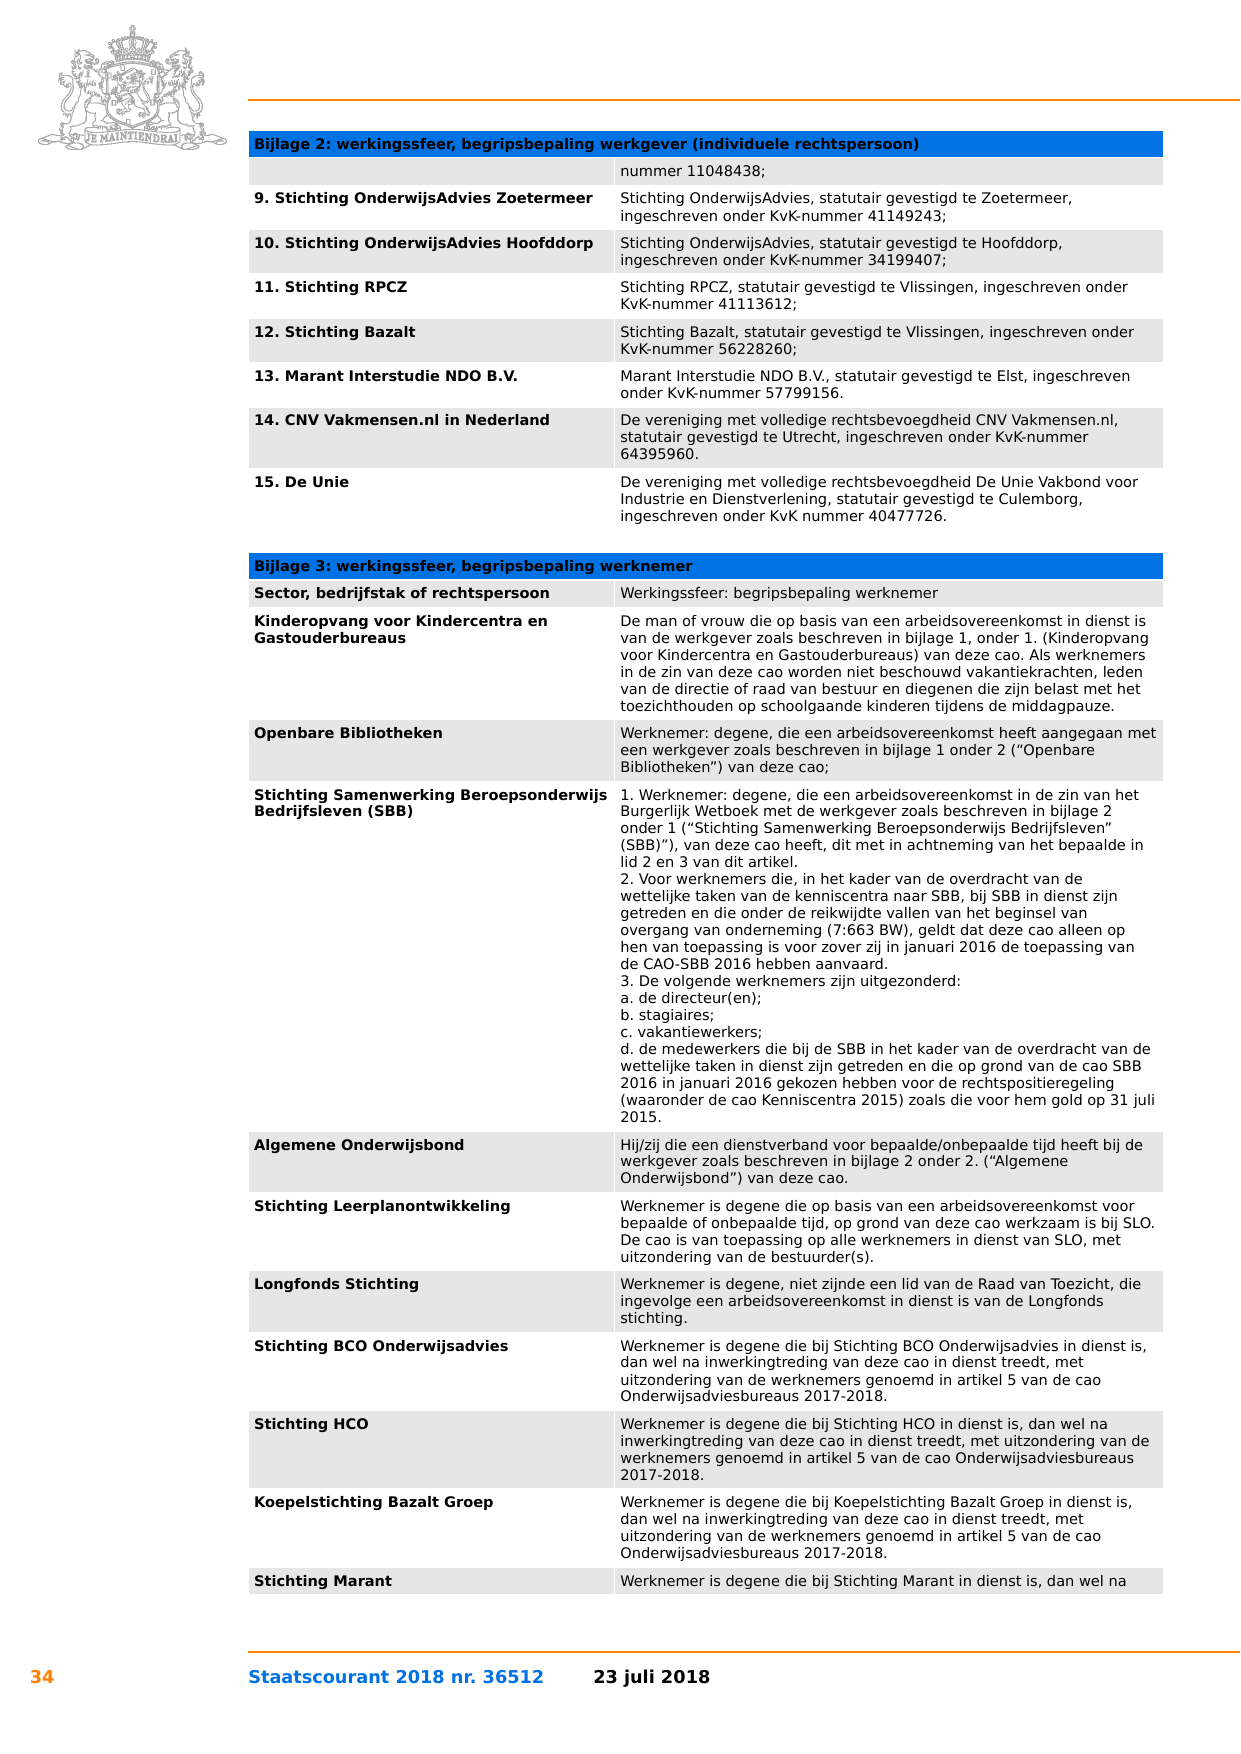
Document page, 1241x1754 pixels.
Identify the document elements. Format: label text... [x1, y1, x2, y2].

table_cell Openbare Bibliotheken [249, 720, 614, 781]
table_header Bijlage 2: werkingssfeer, begripsbepaling werkgever (individuele rechtspersoon) [249, 131, 1163, 157]
table_cell Koepelstichting Bazalt Groep [249, 1489, 614, 1567]
table_cell 13. Marant Interstudie NDO B.V. [249, 363, 614, 407]
table_header Bijlage 3: werkingssfeer, begripsbepaling werknemer [249, 553, 1163, 579]
table_cell Werknemer is degene die op basis van een arbeidsovereenkomst voor bepaalde of onbepaalde tijd, op grond van deze cao werkzaam is bij SLO. De cao is van toepassing op alle werknemers in dienst van SLO, met uitzondering van de bestuurder(s). [615, 1193, 1163, 1270]
table_cell nummer 11048438; [615, 158, 1163, 185]
table_cell Werknemer is degene die bij Koepelstichting Bazalt Groep in dienst is, dan wel na inwerkingtreding van deze cao in dienst treedt, met uitzondering van de werknemers genoemd in artikel 5 van de cao Onderwijsadviesbureaus 2017-2018. [615, 1489, 1163, 1567]
table_cell Algemene Onderwijsbond [249, 1132, 614, 1192]
table_cell Stichting RPCZ, statutair gevestigd te Vlissingen, ingeschreven onder KvK-nummer 41113612; [615, 275, 1163, 318]
table_cell Stichting OnderwijsAdvies, statutair gevestigd te Zoetermeer, ingeschreven onder KvK-nummer 41149243; [615, 186, 1163, 229]
table_cell Werkingssfeer: begripsbepaling werknemer [615, 581, 1163, 607]
table_cell 14. CNV Vakmensen.nl in Nederland [249, 408, 614, 468]
table_cell Werknemer is degene, niet zijnde een lid van de Raad van Toezicht, die ingevolge een arbeidsovereenkomst in dienst is van de Longfonds stichting. [615, 1271, 1163, 1332]
table_cell Stichting Samenwerking Beroepsonderwijs Bedrijfsleven (SBB) [249, 782, 614, 1131]
table_cell Werknemer: degene, die een arbeidsovereenkomst heeft aangegaan met een werkgever zoals beschreven in bijlage 1 onder 2 (“Openbare Bibliotheken”) van deze cao; [615, 720, 1163, 781]
table_cell 15. De Unie [249, 469, 614, 529]
table_cell Werknemer is degene die bij Stichting Marant in dienst is, dan wel na [615, 1568, 1163, 1594]
table_cell Sector, bedrijfstak of rechtspersoon [249, 581, 614, 607]
table_cell Stichting OnderwijsAdvies, statutair gevestigd te Hoofddorp, ingeschreven onder KvK-nummer 34199407; [615, 230, 1163, 273]
table_cell Werknemer is degene die bij Stichting BCO Onderwijsadvies in dienst is, dan wel na inwerkingtreding van deze cao in dienst treedt, met uitzondering van de werknemers genoemd in artikel 5 van de cao Onderwijsadviesbureaus 2017-2018. [615, 1333, 1163, 1410]
table_cell Hij/zij die een dienstverband voor bepaalde/onbepaalde tijd heeft bij de werkgever zoals beschreven in bijlage 2 onder 2. (“Algemene Onderwijsbond”) van deze cao. [615, 1132, 1163, 1192]
table_cell 10. Stichting OnderwijsAdvies Hoofddorp [249, 230, 614, 273]
table_cell 12. Stichting Bazalt [249, 319, 614, 362]
table_cell 11. Stichting RPCZ [249, 275, 614, 318]
table_cell Kinderopvang voor Kindercentra en Gastouderbureaus [249, 608, 614, 719]
table_cell 1. Werknemer: degene, die een arbeidsovereenkomst in de zin van het Burgerlijk Wetboek met de werkgever zoals beschreven in bijlage 2 onder 1 (“Stichting Samenwerking Beroepsonderwijs Bedrijfsleven” (SBB)”), van deze cao heeft, dit met in achtneming van het bepaalde in lid 2 en 3 van dit artikel. 2. Voor werknemers die, in het kader van de overdracht van de wettelijke taken van de kenniscentra naar SBB, bij SBB in dienst zijn getreden en die onder de reikwijdte vallen van het beginsel van overgang van onderneming (7:663 BW), geldt dat deze cao alleen op hen van toepassing is voor zover zij in januari 2016 de toepassing van de CAO-SBB 2016 hebben aanvaard. 3. De volgende werknemers zijn uitgezonderd: a. de directeur(en); b. stagiaires; c. vakantiewerkers; d. de medewerkers die bij de SBB in het kader van de overdracht van de wettelijke taken in dienst zijn getreden en die op grond van de cao SBB 2016 in januari 2016 gekozen hebben voor de rechtspositieregeling (waaronder de cao Kenniscentra 2015) zoals die voor hem gold op 31 juli 2015. [615, 782, 1163, 1131]
table_cell Stichting Bazalt, statutair gevestigd te Vlissingen, ingeschreven onder KvK-nummer 56228260; [615, 319, 1163, 362]
table_cell Longfonds Stichting [249, 1271, 614, 1332]
table_cell Stichting HCO [249, 1411, 614, 1488]
table_cell 9. Stichting OnderwijsAdvies Zoetermeer [249, 186, 614, 229]
table_cell Stichting Leerplanontwikkeling [249, 1193, 614, 1270]
table_cell Stichting Marant [249, 1568, 614, 1594]
table_cell Werknemer is degene die bij Stichting HCO in dienst is, dan wel na inwerkingtreding van deze cao in dienst treedt, met uitzondering van de werknemers genoemd in artikel 5 van de cao Onderwijsadviesbureaus 2017-2018. [615, 1411, 1163, 1488]
table_cell [249, 158, 614, 185]
table_cell Marant Interstudie NDO B.V., statutair gevestigd te Elst, ingeschreven onder KvK-nummer 57799156. [615, 363, 1163, 407]
table_cell Stichting BCO Onderwijsadvies [249, 1333, 614, 1410]
table_cell De man of vrouw die op basis van een arbeidsovereenkomst in dienst is van de werkgever zoals beschreven in bijlage 1, onder 1. (Kinderopvang voor Kindercentra en Gastouderbureaus) van deze cao. Als werknemers in de zin van deze cao worden niet beschouwd vakantiekrachten, leden van de directie of raad van bestuur en diegenen die zijn belast met het toezichthouden op schoolgaande kinderen tijdens de middagpauze. [615, 608, 1163, 719]
picture [38, 25, 227, 150]
table_cell De vereniging met volledige rechtsbevoegdheid De Unie Vakbond voor Industrie en Dienstverlening, statutair gevestigd te Culemborg, ingeschreven onder KvK nummer 40477726. [615, 469, 1163, 529]
table_cell De vereniging met volledige rechtsbevoegdheid CNV Vakmensen.nl, statutair gevestigd te Utrecht, ingeschreven onder KvK-nummer 64395960. [615, 408, 1163, 468]
